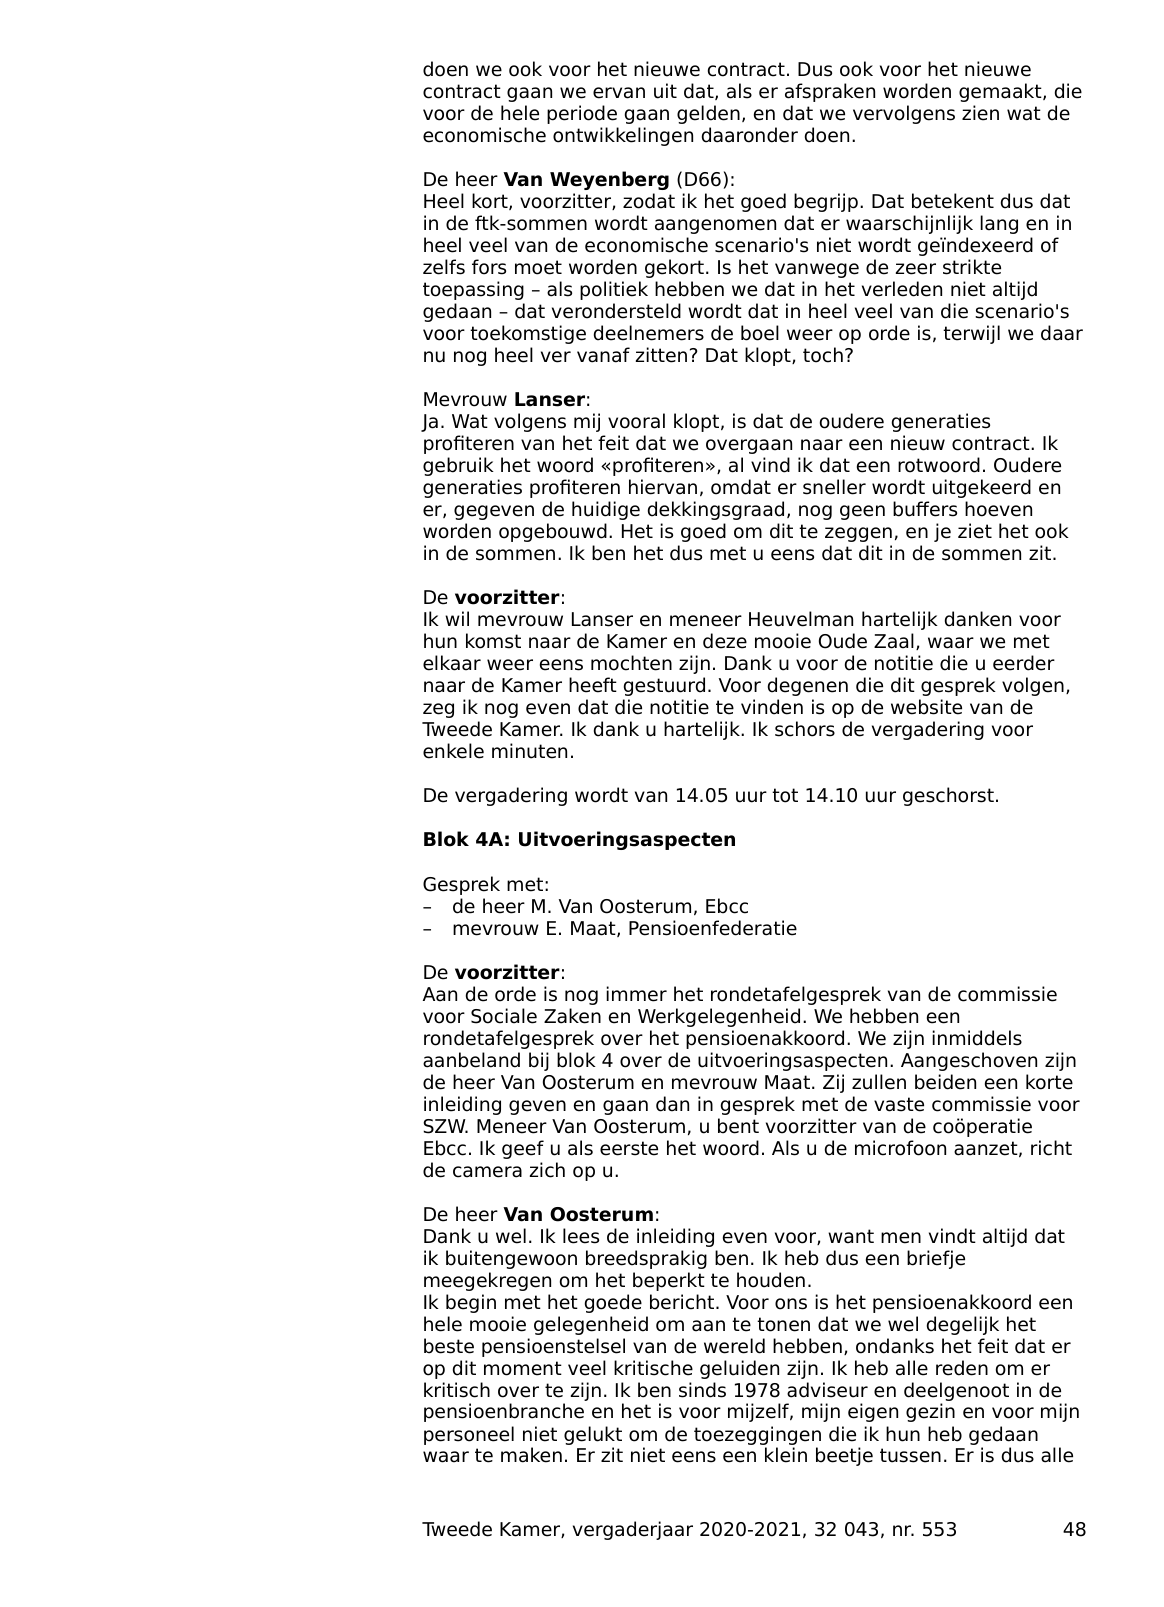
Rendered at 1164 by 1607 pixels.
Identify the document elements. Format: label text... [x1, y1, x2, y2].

text Ik begin met het goede bericht. Voor ons is het pensioenakkoord een hele mooie gelegenheid om aan te tonen dat we wel degelijk het beste pensioenstelsel van de wereld hebben, ondanks het feit dat er op dit moment veel kritische geluiden zijn. Ik heb alle reden om er kritisch over te zijn. Ik ben sinds 1978 adviseur en deelgenoot in de pensioenbranche en het is voor mijzelf, mijn eigen gezin en voor mijn personeel niet gelukt om de toezeggingen die ik hun heb gedaan waar te maken. Er zit niet eens een klein beetje tussen. Er is dus alle [422, 1292, 1087, 1467]
text doen we ook voor het nieuwe contract. Dus ook voor het nieuwe contract gaan we ervan uit dat, als er afspraken worden gemaakt, die voor de hele periode gaan gelden, en dat we vervolgens zien wat de economische ontwikkelingen daaronder doen. [422, 59, 1087, 147]
subtitle Blok 4A: Uitvoeringsaspecten [422, 829, 1087, 851]
text – de heer M. Van Oosterum, Ebcc [422, 896, 1087, 917]
text De voorzitter: [422, 587, 1087, 609]
text Mevrouw Lanser: [422, 389, 1087, 411]
text De voorzitter: [422, 962, 1087, 984]
text – mevrouw E. Maat, Pensioenfederatie [422, 917, 1087, 939]
text Ik wil mevrouw Lanser en meneer Heuvelman hartelijk danken voor hun komst naar de Kamer en deze mooie Oude Zaal, waar we met elkaar weer eens mochten zijn. Dank u voor de notitie die u eerder naar de Kamer heeft gestuurd. Voor degenen die dit gesprek volgen, zeg ik nog even dat die notitie te vinden is op de website van de Tweede Kamer. Ik dank u hartelijk. Ik schors de vergadering voor enkele minuten. [422, 609, 1087, 763]
text Aan de orde is nog immer het rondetafelgesprek van de commissie voor Sociale Zaken en Werkgelegenheid. We hebben een rondetafelgesprek over het pensioenakkoord. We zijn inmiddels aanbeland bij blok 4 over de uitvoeringsaspecten. Aangeschoven zijn de heer Van Oosterum en mevrouw Maat. Zij zullen beiden een korte inleiding geven en gaan dan in gesprek met de vaste commissie voor SZW. Meneer Van Oosterum, u bent voorzitter van de coöperatie Ebcc. Ik geef u als eerste het woord. Als u de microfoon aanzet, richt de camera zich op u. [422, 984, 1087, 1181]
text Gesprek met: [422, 873, 1087, 896]
text Heel kort, voorzitter, zodat ik het goed begrijp. Dat betekent dus dat in de ftk-sommen wordt aangenomen dat er waarschijnlijk lang en in heel veel van de economische scenario's niet wordt geïndexeerd of zelfs fors moet worden gekort. Is het vanwege de zeer strikte toepassing – als politiek hebben we dat in het verleden niet altijd gedaan – dat verondersteld wordt dat in heel veel van die scenario's voor toekomstige deelnemers de boel weer op orde is, terwijl we daar nu nog heel ver vanaf zitten? Dat klopt, toch? [422, 191, 1087, 367]
text De vergadering wordt van 14.05 uur tot 14.10 uur geschorst. [422, 785, 1087, 807]
text Ja. Wat volgens mij vooral klopt, is dat de oudere generaties profiteren van het feit dat we overgaan naar een nieuw contract. Ik gebruik het woord «profiteren», al vind ik dat een rotwoord. Oudere generaties profiteren hiervan, omdat er sneller wordt uitgekeerd en er, gegeven de huidige dekkingsgraad, nog geen buffers hoeven worden opgebouwd. Het is goed om dit te zeggen, en je ziet het ook in de sommen. Ik ben het dus met u eens dat dit in de sommen zit. [422, 411, 1087, 565]
text Dank u wel. Ik lees de inleiding even voor, want men vindt altijd dat ik buitengewoon breedsprakig ben. Ik heb dus een briefje meegekregen om het beperkt te houden. [422, 1226, 1087, 1292]
text De heer Van Weyenberg (D66): [422, 169, 1087, 191]
text De heer Van Oosterum: [422, 1204, 1087, 1226]
